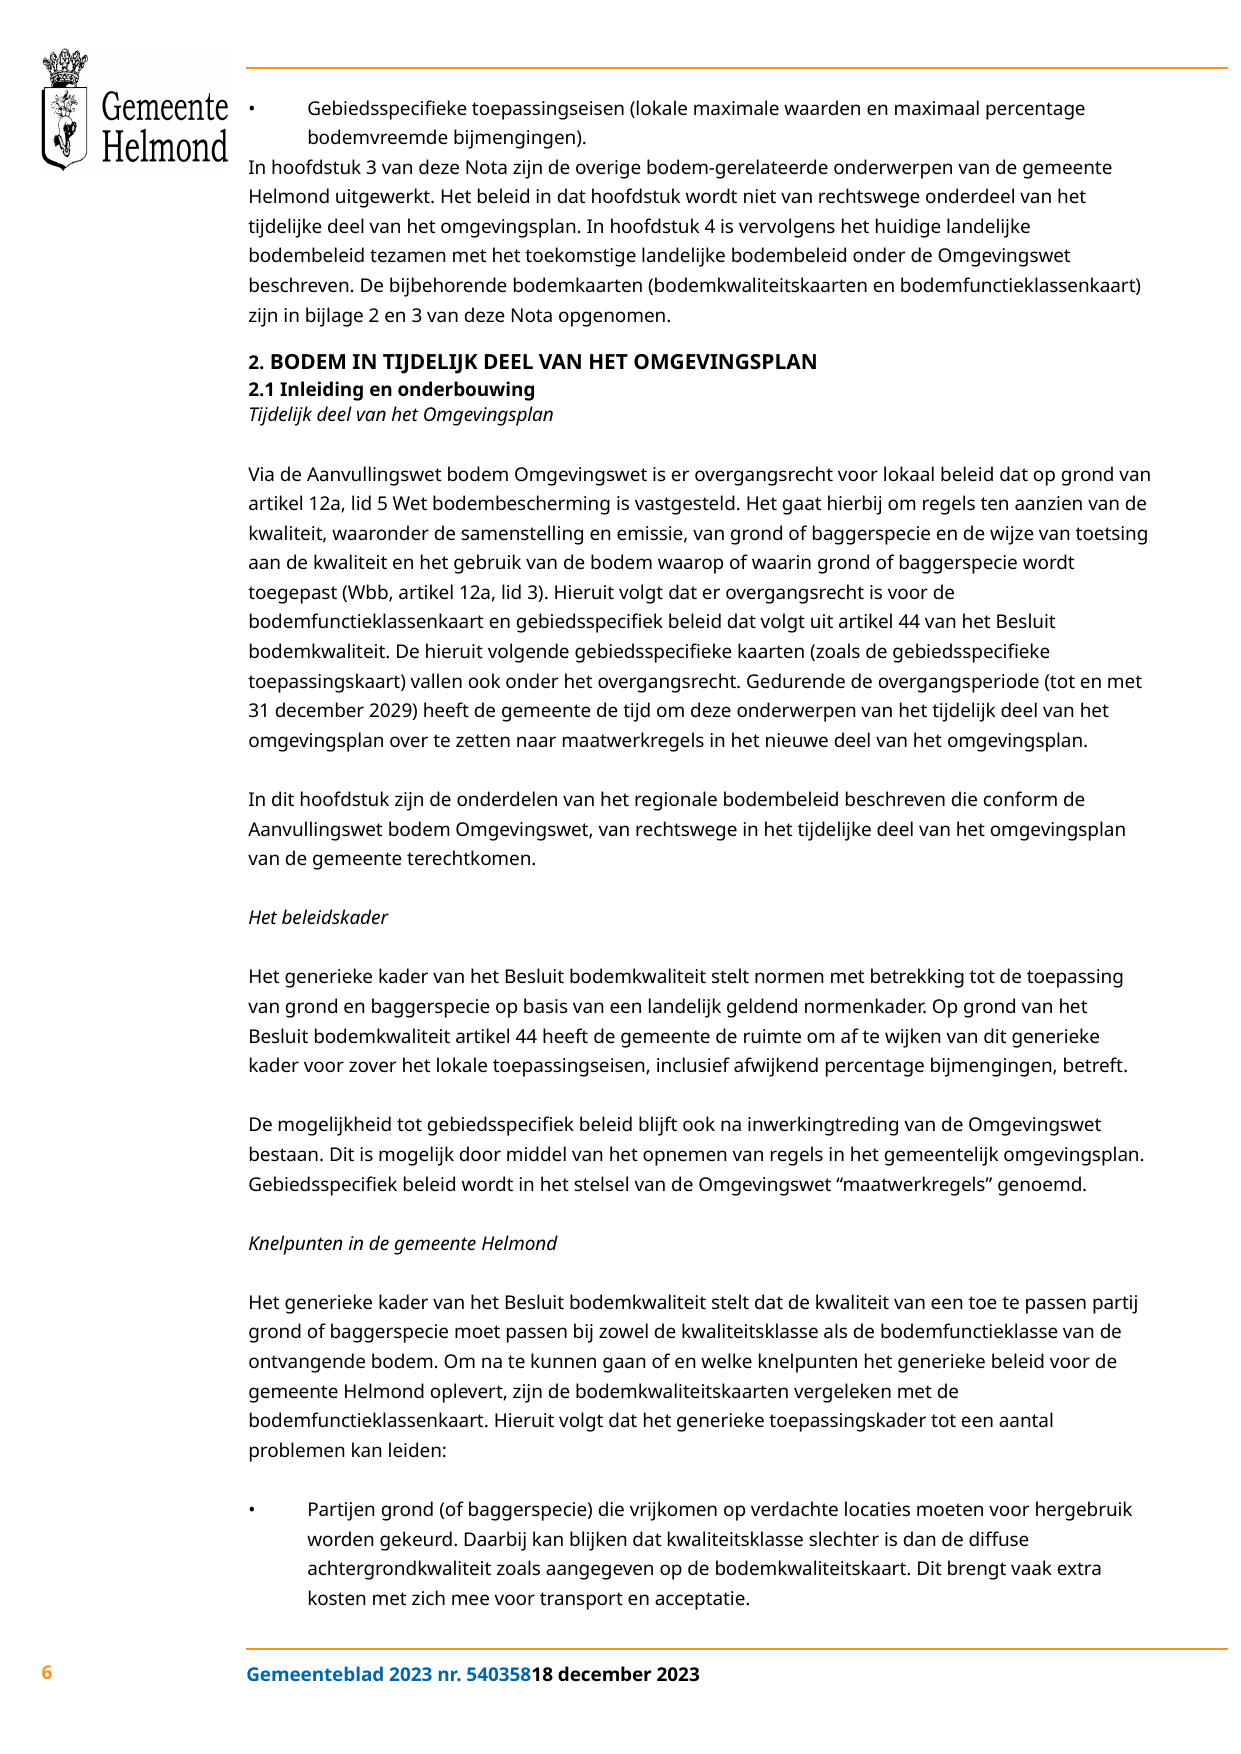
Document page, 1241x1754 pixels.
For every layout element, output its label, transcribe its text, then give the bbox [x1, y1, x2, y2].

text 2. BODEM IN TIJDELIJK DEEL VAN HET OMGEVINGSPLAN [248, 347, 1152, 376]
text Het beleidskader [248, 904, 1152, 930]
text Knelpunten in de gemeente Helmond [248, 1230, 1152, 1256]
list Gebiedsspecifieke toepassingseisen (lokale maximale waarden en maximaal percentage bodemvreemde bijmengingen). [248, 95, 1152, 150]
text Het generieke kader van het Besluit bodemkwaliteit stelt normen met betrekking tot de toepassing van grond en baggerspecie op basis van een landelijk geldend normenkader. Op grond van het Besluit bodemkwaliteit artikel 44 heeft de gemeente de ruimte om af te wijken van dit generieke kader voor zover het lokale toepassingseisen, inclusief afwijkend percentage bijmengingen, betreft. [248, 964, 1152, 1078]
text 2.1 Inleiding en onderbouwing [248, 376, 1152, 402]
list Partijen grond (of baggerspecie) die vrijkomen op verdachte locaties moeten voor hergebruik worden gekeurd. Daarbij kan blijken dat kwaliteitsklasse slechter is dan de diffuse achtergrondkwaliteit zoals aangegeven op de bodemkwaliteitskaart. Dit brengt vaak extra kosten met zich mee voor transport en acceptatie. [248, 1496, 1152, 1611]
text Tijdelijk deel van het Omgevingsplan [248, 402, 1152, 427]
text Via de Aanvullingswet bodem Omgevingswet is er overgangsrecht voor lokaal beleid dat op grond van artikel 12a, lid 5 Wet bodembescherming is vastgesteld. Het gaat hierbij om regels ten aanzien van de kwaliteit, waaronder de samenstelling en emissie, van grond of baggerspecie en de wijze van toetsing aan de kwaliteit en het gebruik van de bodem waarop of waarin grond of baggerspecie wordt toegepast (Wbb, artikel 12a, lid 3). Hieruit volgt dat er overgangsrecht is voor de bodemfunctieklassenkaart en gebiedsspecifiek beleid dat volgt uit artikel 44 van het Besluit bodemkwaliteit. De hieruit volgende gebiedsspecifieke kaarten (zoals de gebiedsspecifieke toepassingskaart) vallen ook onder het overgangsrecht. Gedurende de overgangsperiode (tot en met 31 december 2029) heeft de gemeente de tijd om deze onderwerpen van het tijdelijk deel van het omgevingsplan over te zetten naar maatwerkregels in het nieuwe deel van het omgevingsplan. [248, 461, 1152, 753]
text Het generieke kader van het Besluit bodemkwaliteit stelt dat de kwaliteit van een toe te passen partij grond of baggerspecie moet passen bij zowel de kwaliteitsklasse als de bodemfunctieklasse van de ontvangende bodem. Om na te kunnen gaan of en welke knelpunten het generieke beleid voor de gemeente Helmond oplevert, zijn de bodemkwaliteitskaarten vergeleken met de bodemfunctieklassenkaart. Hieruit volgt dat het generieke toepassingskader tot een aantal problemen kan leiden: [248, 1289, 1152, 1463]
picture [41, 47, 231, 172]
text In hoofdstuk 3 van deze Nota zijn de overige bodem-gerelateerde onderwerpen van de gemeente Helmond uitgewerkt. Het beleid in dat hoofdstuk wordt niet van rechtswege onderdeel van het tijdelijke deel van het omgevingsplan. In hoofdstuk 4 is vervolgens het huidige landelijke bodembeleid tezamen met het toekomstige landelijke bodembeleid onder de Omgevingswet beschreven. De bijbehorende bodemkaarten (bodemkwaliteitskaarten en bodemfunctieklassenkaart) zijn in bijlage 2 en 3 van deze Nota opgenomen. [248, 154, 1152, 328]
text De mogelijkheid tot gebiedsspecifiek beleid blijft ook na inwerkingtreding van de Omgevingswet bestaan. Dit is mogelijk door middel van het opnemen van regels in het gemeentelijk omgevingsplan. Gebiedsspecifiek beleid wordt in het stelsel van de Omgevingswet “maatwerkregels” genoemd. [248, 1112, 1152, 1197]
text In dit hoofdstuk zijn de onderdelen van het regionale bodembeleid beschreven die conform de Aanvullingswet bodem Omgevingswet, van rechtswege in het tijdelijke deel van het omgevingsplan van de gemeente terechtkomen. [248, 786, 1152, 871]
